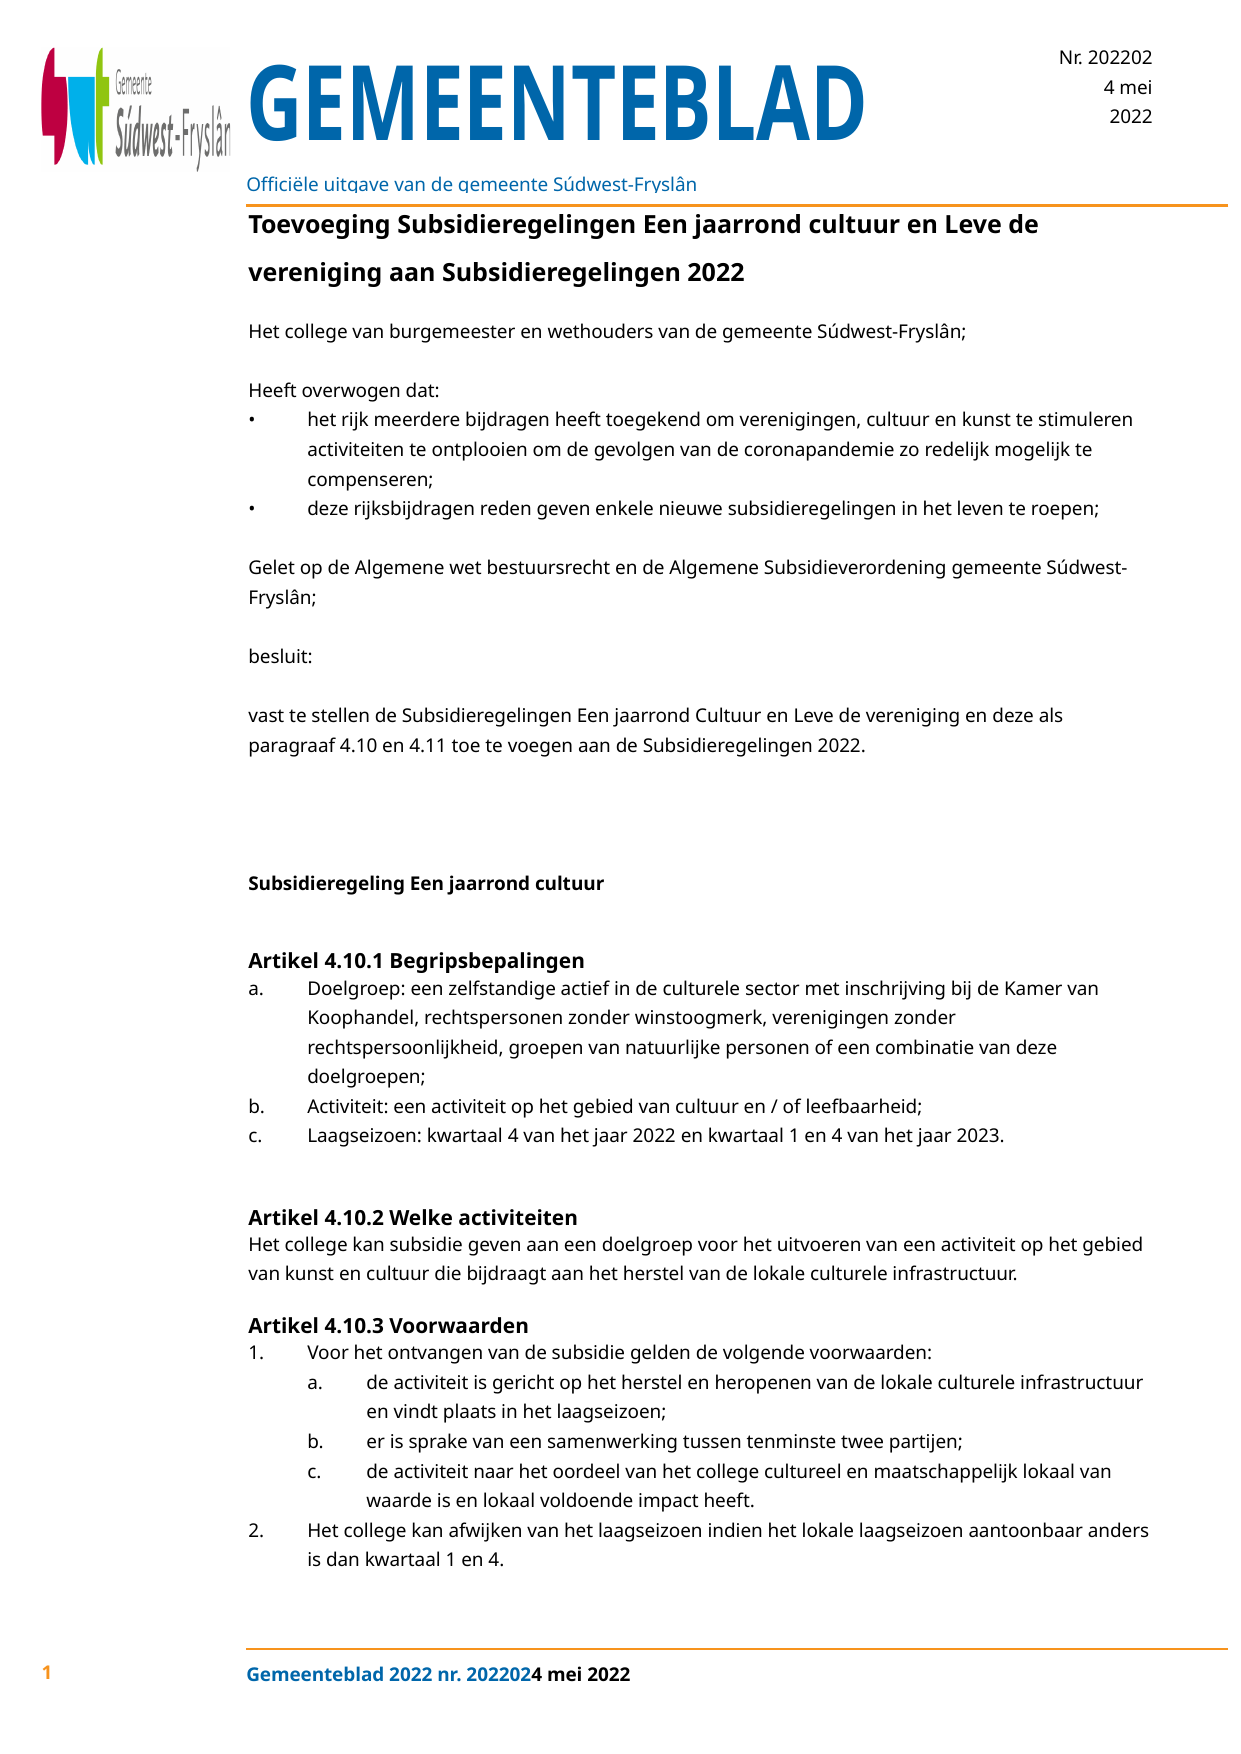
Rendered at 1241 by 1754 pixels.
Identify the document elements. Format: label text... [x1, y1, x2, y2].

list er is sprake van een samenwerking tussen tenminste twee partijen; [307, 1428, 1152, 1454]
list de activiteit is gericht op het herstel en heropenen van de lokale culturele infrastructuur en vindt plaats in het laagseizoen; [307, 1369, 1152, 1424]
text Gelet op de Algemene wet bestuursrecht en de Algemene Subsidieverordening gemeente Súdwest-Fryslân; [248, 554, 1152, 610]
text vast te stellen de Subsidieregelingen Een jaarrond Cultuur en Leve de vereniging en deze als paragraaf 4.10 en 4.11 toe te voegen aan de Subsidieregelingen 2022. [248, 702, 1152, 758]
list het rijk meerdere bijdragen heeft toegekend om verenigingen, cultuur en kunst te stimuleren activiteiten te ontplooien om de gevolgen van de coronapandemie zo redelijk mogelijk te compenseren; [248, 407, 1152, 492]
text Artikel 4.10.2 Welke activiteiten [248, 1203, 1152, 1231]
list deze rijksbijdragen reden geven enkele nieuwe subsidieregelingen in het leven te roepen; [248, 495, 1152, 521]
list Activiteit: een activiteit op het gebied van cultuur en / of leefbaarheid; [248, 1093, 1152, 1119]
text besluit: [248, 643, 1152, 669]
list Doelgroep: een zelfstandige actief in de culturele sector met inschrijving bij de Kamer van Koophandel, rechtspersonen zonder winstoogmerk, verenigingen zonder rechtspersoonlijkheid, groepen van natuurlijke personen of een combinatie van deze doelgroepen; [248, 975, 1152, 1089]
text Artikel 4.10.3 Voorwaarden [248, 1311, 1152, 1339]
list de activiteit naar het oordeel van het college cultureel en maatschappelijk lokaal van waarde is en lokaal voldoende impact heeft. [307, 1458, 1152, 1513]
text Heeft overwogen dat: [248, 377, 1152, 403]
list Voor het ontvangen van de subsidie gelden de volgende voorwaarden: [248, 1339, 1152, 1365]
picture [41, 47, 231, 172]
text Het college kan subsidie geven aan een doelgroep voor het uitvoeren van een activiteit op het gebied van kunst en cultuur die bijdraagt aan het herstel van de lokale culturele infrastructuur. [248, 1231, 1152, 1286]
list Het college kan afwijken van het laagseizoen indien het lokale laagseizoen aantoonbaar anders is dan kwartaal 1 en 4. [248, 1517, 1152, 1572]
list Laagseizoen: kwartaal 4 van het jaar 2022 en kwartaal 1 en 4 van het jaar 2023. [248, 1123, 1152, 1148]
text Subsidieregeling Een jaarrond cultuur [248, 870, 1152, 896]
text Toevoeging Subsidieregelingen Een jaarrond cultuur en Leve de vereniging aan Subsidieregelingen 2022 [248, 207, 1152, 288]
text Het college van burgemeester en wethouders van de gemeente Súdwest-Fryslân; [248, 318, 1152, 344]
text Artikel 4.10.1 Begripsbepalingen [248, 946, 1152, 975]
